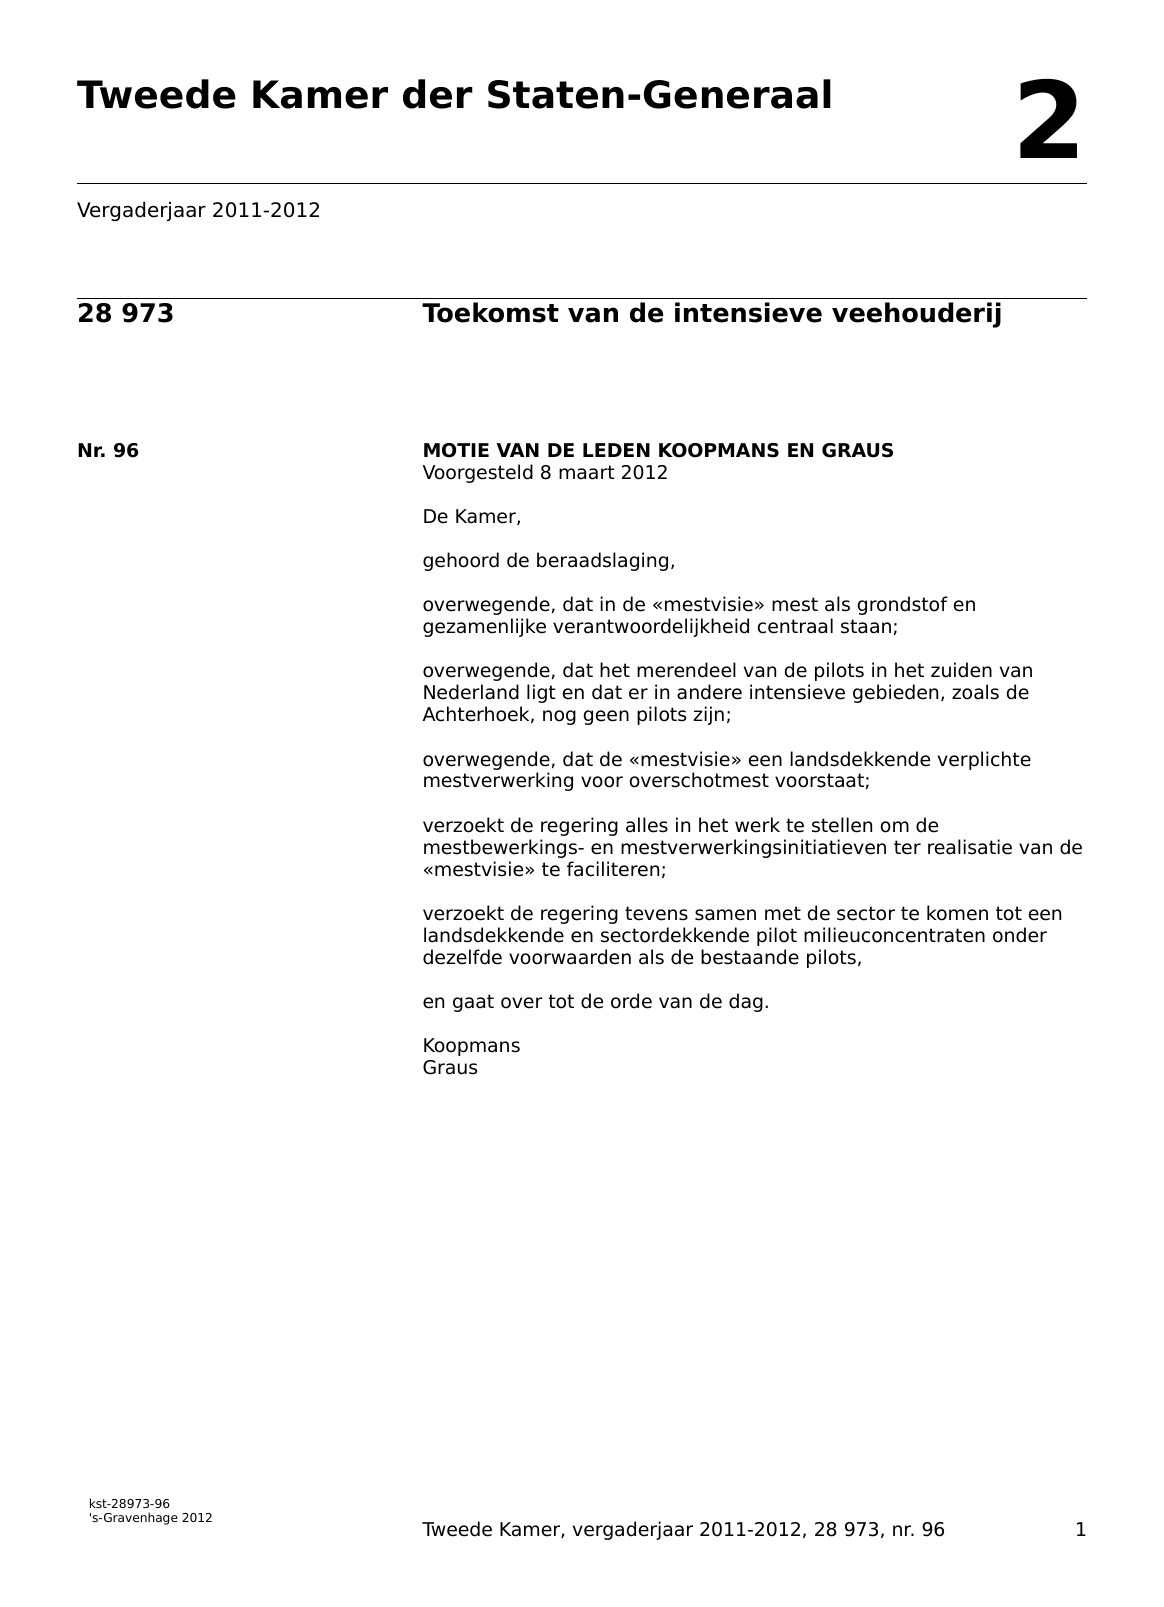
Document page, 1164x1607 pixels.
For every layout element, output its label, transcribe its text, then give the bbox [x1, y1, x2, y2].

text en gaat over tot de orde van de dag. [422, 991, 1087, 1013]
text verzoekt de regering alles in het werk te stellen om de mestbewerkings- en mestverwerkingsinitiatieven ter realisatie van de «mestvisie» te faciliteren; [422, 814, 1087, 881]
text overwegende, dat het merendeel van de pilots in het zuiden van Nederland ligt en dat er in andere intensieve gebieden, zoals de Achterhoek, nog geen pilots zijn; [422, 660, 1087, 726]
table_header Tweede Kamer der Staten-Generaal [77, 59, 886, 183]
text De Kamer, [422, 506, 1087, 528]
table_header 2 [886, 59, 1087, 183]
text Koopmans [422, 1035, 1087, 1057]
text gehoord de beraadslaging, [422, 550, 1087, 572]
text Voorgesteld 8 maart 2012 [422, 462, 1087, 484]
subtitle 28 973 Toekomst van de intensieve veehouderij [77, 299, 1087, 329]
subtitle Nr. 96 MOTIE VAN DE LEDEN KOOPMANS EN GRAUS [77, 440, 1087, 462]
text 's-Gravenhage 2012 [88, 1511, 323, 1525]
text kst-28973-96 [88, 1497, 323, 1511]
text verzoekt de regering tevens samen met de sector te komen tot een landsdekkende en sectordekkende pilot milieuconcentraten onder dezelfde voorwaarden als de bestaande pilots, [422, 903, 1087, 969]
text overwegende, dat de «mestvisie» een landsdekkende verplichte mestverwerking voor overschotmest voorstaat; [422, 748, 1087, 792]
table_cell Vergaderjaar 2011-2012 [77, 184, 1087, 298]
text Graus [422, 1057, 1087, 1079]
text overwegende, dat in de «mestvisie» mest als grondstof en gezamenlijke verantwoordelijkheid centraal staan; [422, 594, 1087, 638]
